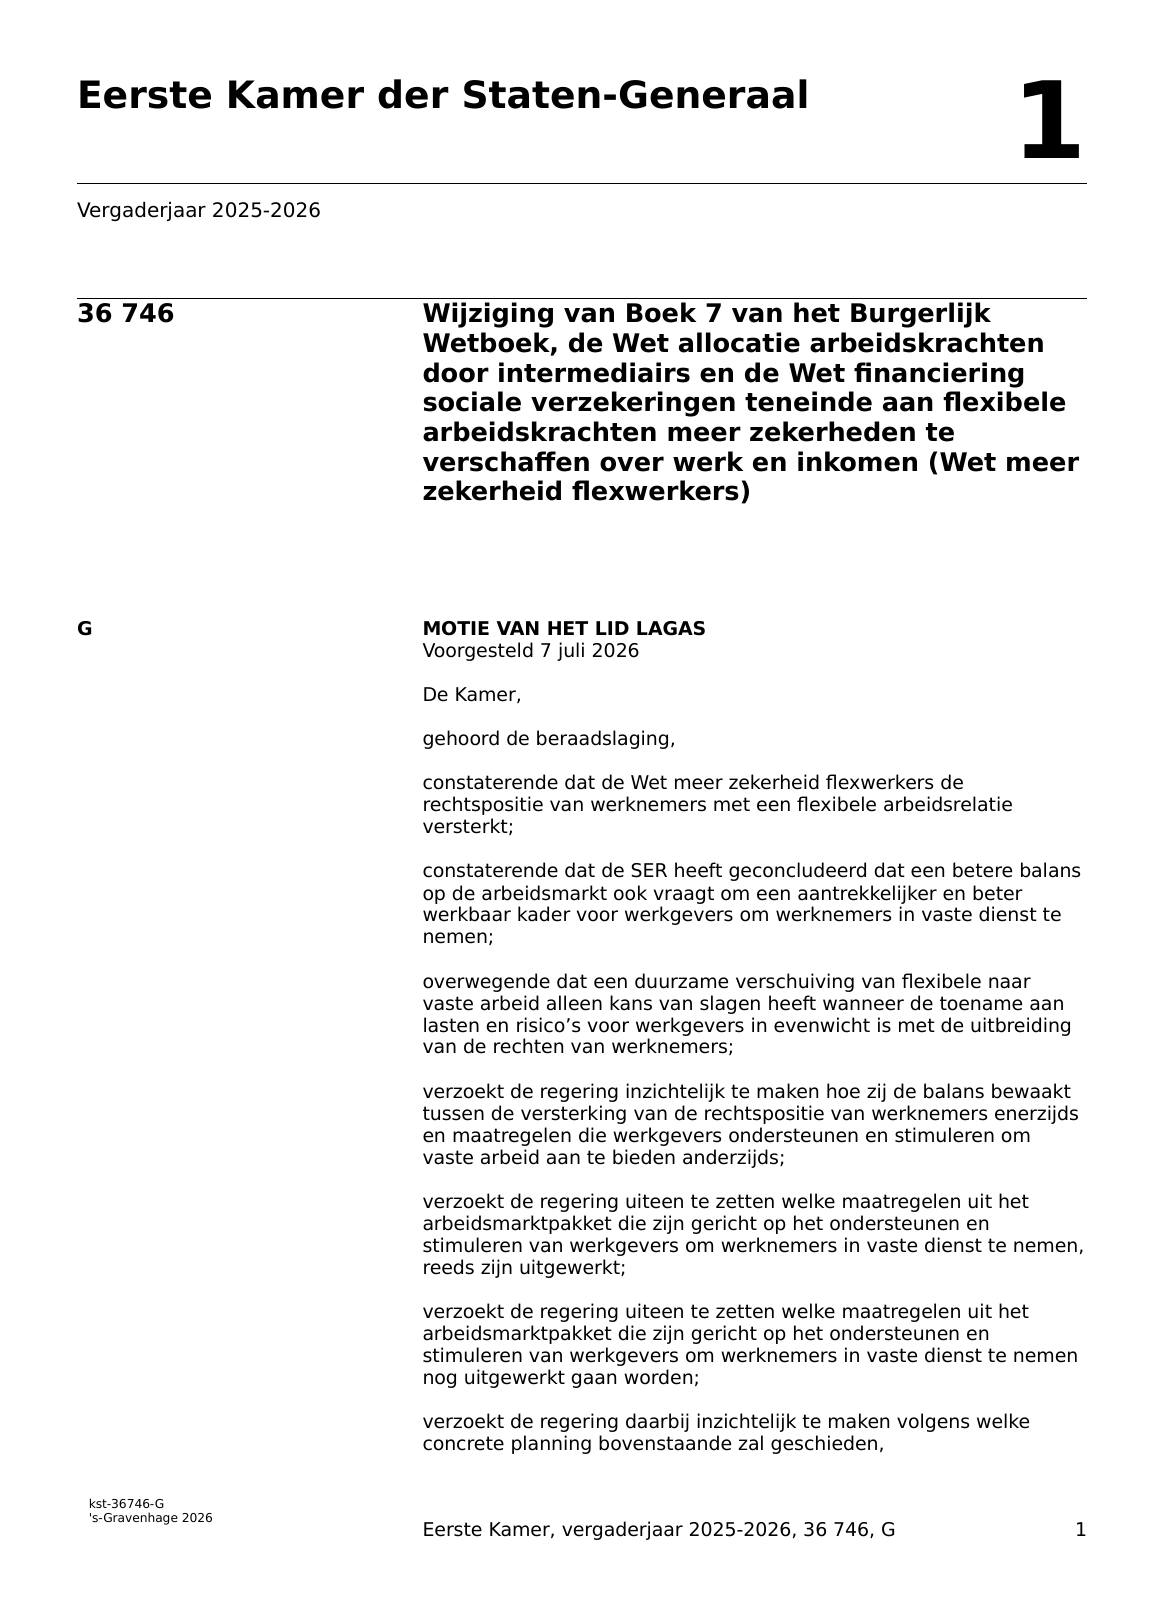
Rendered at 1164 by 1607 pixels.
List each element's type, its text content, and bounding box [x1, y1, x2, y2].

text verzoekt de regering inzichtelijk te maken hoe zij de balans bewaakt tussen de versterking van de rechtspositie van werknemers enerzijds en maatregelen die werkgevers ondersteunen en stimuleren om vaste arbeid aan te bieden anderzijds; [422, 1081, 1087, 1168]
subtitle G MOTIE VAN HET LID LAGAS [77, 618, 1087, 640]
text gehoord de beraadslaging, [422, 728, 1087, 750]
table_header Eerste Kamer der Staten-Generaal [77, 59, 886, 183]
text De Kamer, [422, 684, 1087, 706]
text verzoekt de regering daarbij inzichtelijk te maken volgens welke concrete planning bovenstaande zal geschieden, [422, 1411, 1087, 1455]
text verzoekt de regering uiteen te zetten welke maatregelen uit het arbeidsmarktpakket die zijn gericht op het ondersteunen en stimuleren van werkgevers om werknemers in vaste dienst te nemen nog uitgewerkt gaan worden; [422, 1301, 1087, 1389]
text constaterende dat de Wet meer zekerheid flexwerkers de rechtspositie van werknemers met een flexibele arbeidsrelatie versterkt; [422, 772, 1087, 838]
text kst-36746-G [88, 1497, 323, 1511]
table_cell Vergaderjaar 2025-2026 [77, 184, 1087, 298]
text Voorgesteld 7 juli 2026 [422, 640, 1087, 662]
text overwegende dat een duurzame verschuiving van flexibele naar vaste arbeid alleen kans van slagen heeft wanneer de toename aan lasten en risico’s voor werkgevers in evenwicht is met de uitbreiding van de rechten van werknemers; [422, 971, 1087, 1058]
text 's-Gravenhage 2026 [88, 1511, 323, 1525]
text verzoekt de regering uiteen te zetten welke maatregelen uit het arbeidsmarktpakket die zijn gericht op het ondersteunen en stimuleren van werkgevers om werknemers in vaste dienst te nemen, reeds zijn uitgewerkt; [422, 1191, 1087, 1279]
subtitle 36 746 Wijziging van Boek 7 van het Burgerlijk Wetboek, de Wet allocatie arbeidskrachten door intermediairs en de Wet financiering sociale verzekeringen teneinde aan flexibele arbeidskrachten meer zekerheden te verschaffen over werk en inkomen (Wet meer zekerheid flexwerkers) [77, 299, 1087, 507]
text constaterende dat de SER heeft geconcludeerd dat een betere balans op de arbeidsmarkt ook vraagt om een aantrekkelijker en beter werkbaar kader voor werkgevers om werknemers in vaste dienst te nemen; [422, 860, 1087, 948]
table_header 1 [886, 59, 1087, 183]
